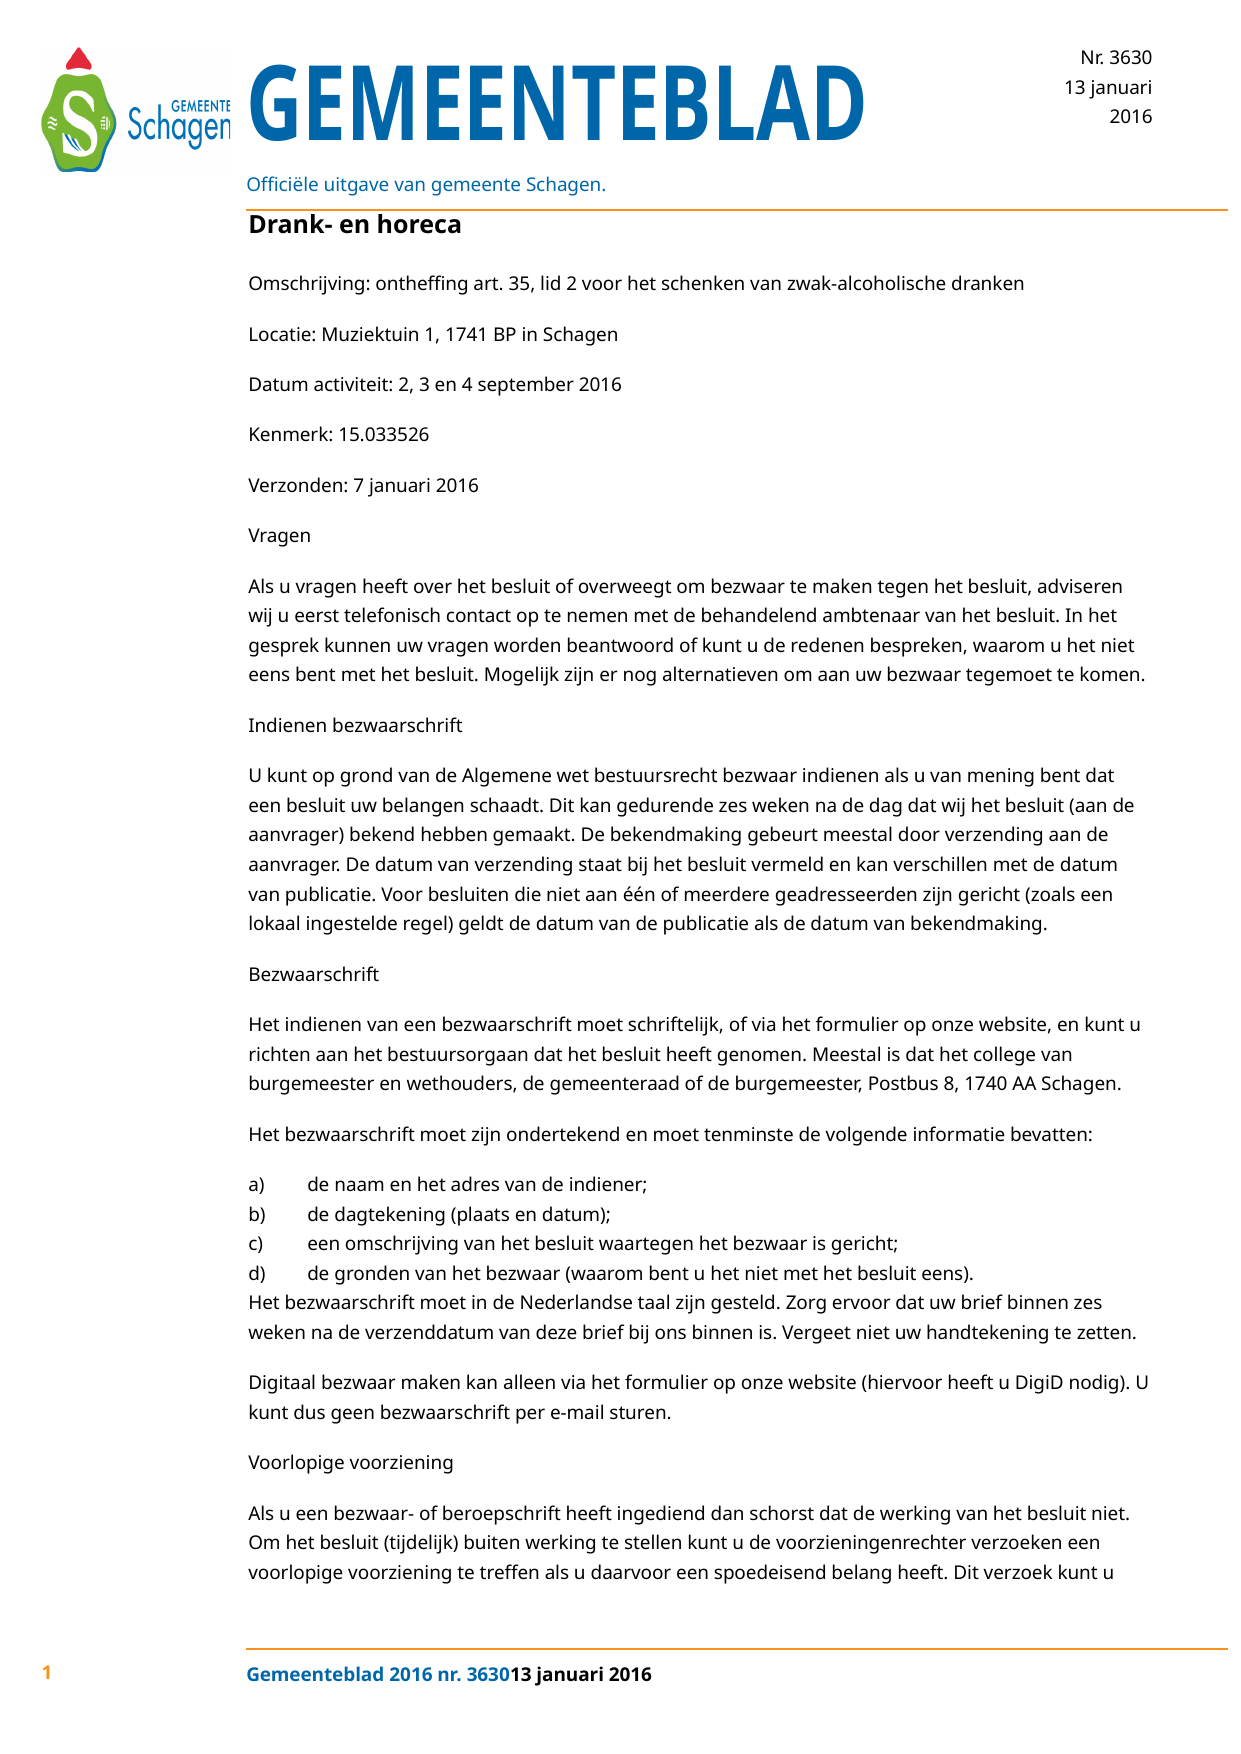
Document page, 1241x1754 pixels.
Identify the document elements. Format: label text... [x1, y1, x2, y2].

text Het bezwaarschrift moet zijn ondertekend en moet tenminste de volgende informatie bevatten: [248, 1121, 1152, 1146]
list een omschrijving van het besluit waartegen het bezwaar is gericht; [248, 1230, 1152, 1256]
text Kenmerk: 15.033526 [248, 422, 1152, 447]
list de dagtekening (plaats en datum); [248, 1201, 1152, 1226]
list de naam en het adres van de indiener; [248, 1171, 1152, 1197]
text Als u een bezwaar- of beroepschrift heeft ingediend dan schorst dat de werking van het besluit niet. Om het besluit (tijdelijk) buiten werking te stellen kunt u de voorzieningenrechter verzoeken een voorlopige voorziening te treffen als u daarvoor een spoedeisend belang heeft. Dit verzoek kunt u [248, 1500, 1152, 1585]
text Datum activiteit: 2, 3 en 4 september 2016 [248, 371, 1152, 397]
text Het bezwaarschrift moet in de Nederlandse taal zijn gesteld. Zorg ervoor dat uw brief binnen zes weken na de verzenddatum van deze brief bij ons binnen is. Vergeet niet uw handtekening te zetten. [248, 1289, 1152, 1345]
text Bezwaarschrift [248, 961, 1152, 986]
text Omschrijving: ontheffing art. 35, lid 2 voor het schenken van zwak-alcoholische dranken [248, 270, 1152, 296]
text Als u vragen heeft over het besluit of overweegt om bezwaar te maken tegen het besluit, adviseren wij u eerst telefonisch contact op te nemen met de behandelend ambtenaar van het besluit. In het gesprek kunnen uw vragen worden beantwoord of kunt u de redenen bespreken, waarom u het niet eens bent met het besluit. Mogelijk zijn er nog alternatieven om aan uw bezwaar tegemoet te komen. [248, 573, 1152, 687]
text Indienen bezwaarschrift [248, 712, 1152, 738]
text Locatie: Muziektuin 1, 1741 BP in Schagen [248, 321, 1152, 346]
text Drank- en horeca [248, 211, 1152, 241]
text Vragen [248, 522, 1152, 548]
picture [41, 47, 231, 172]
text Digitaal bezwaar maken kan alleen via het formulier op onze website (hiervoor heeft u DigiD nodig). U kunt dus geen bezwaarschrift per e-mail sturen. [248, 1369, 1152, 1425]
text Verzonden: 7 januari 2016 [248, 472, 1152, 498]
list de gronden van het bezwaar (waarom bent u het niet met het besluit eens). [248, 1260, 1152, 1286]
text Voorlopige voorziening [248, 1449, 1152, 1475]
text U kunt op grond van de Algemene wet bestuursrecht bezwaar indienen als u van mening bent dat een besluit uw belangen schaadt. Dit kan gedurende zes weken na de dag dat wij het besluit (aan de aanvrager) bekend hebben gemaakt. De bekendmaking gebeurt meestal door verzending aan de aanvrager. De datum van verzending staat bij het besluit vermeld en kan verschillen met de datum van publicatie. Voor besluiten die niet aan één of meerdere geadresseerden zijn gericht (zoals een lokaal ingestelde regel) geldt de datum van de publicatie als de datum van bekendmaking. [248, 762, 1152, 936]
text Het indienen van een bezwaarschrift moet schriftelijk, of via het formulier op onze website, en kunt u richten aan het bestuursorgaan dat het besluit heeft genomen. Meestal is dat het college van burgemeester en wethouders, de gemeenteraad of de burgemeester, Postbus 8, 1740 AA Schagen. [248, 1011, 1152, 1096]
